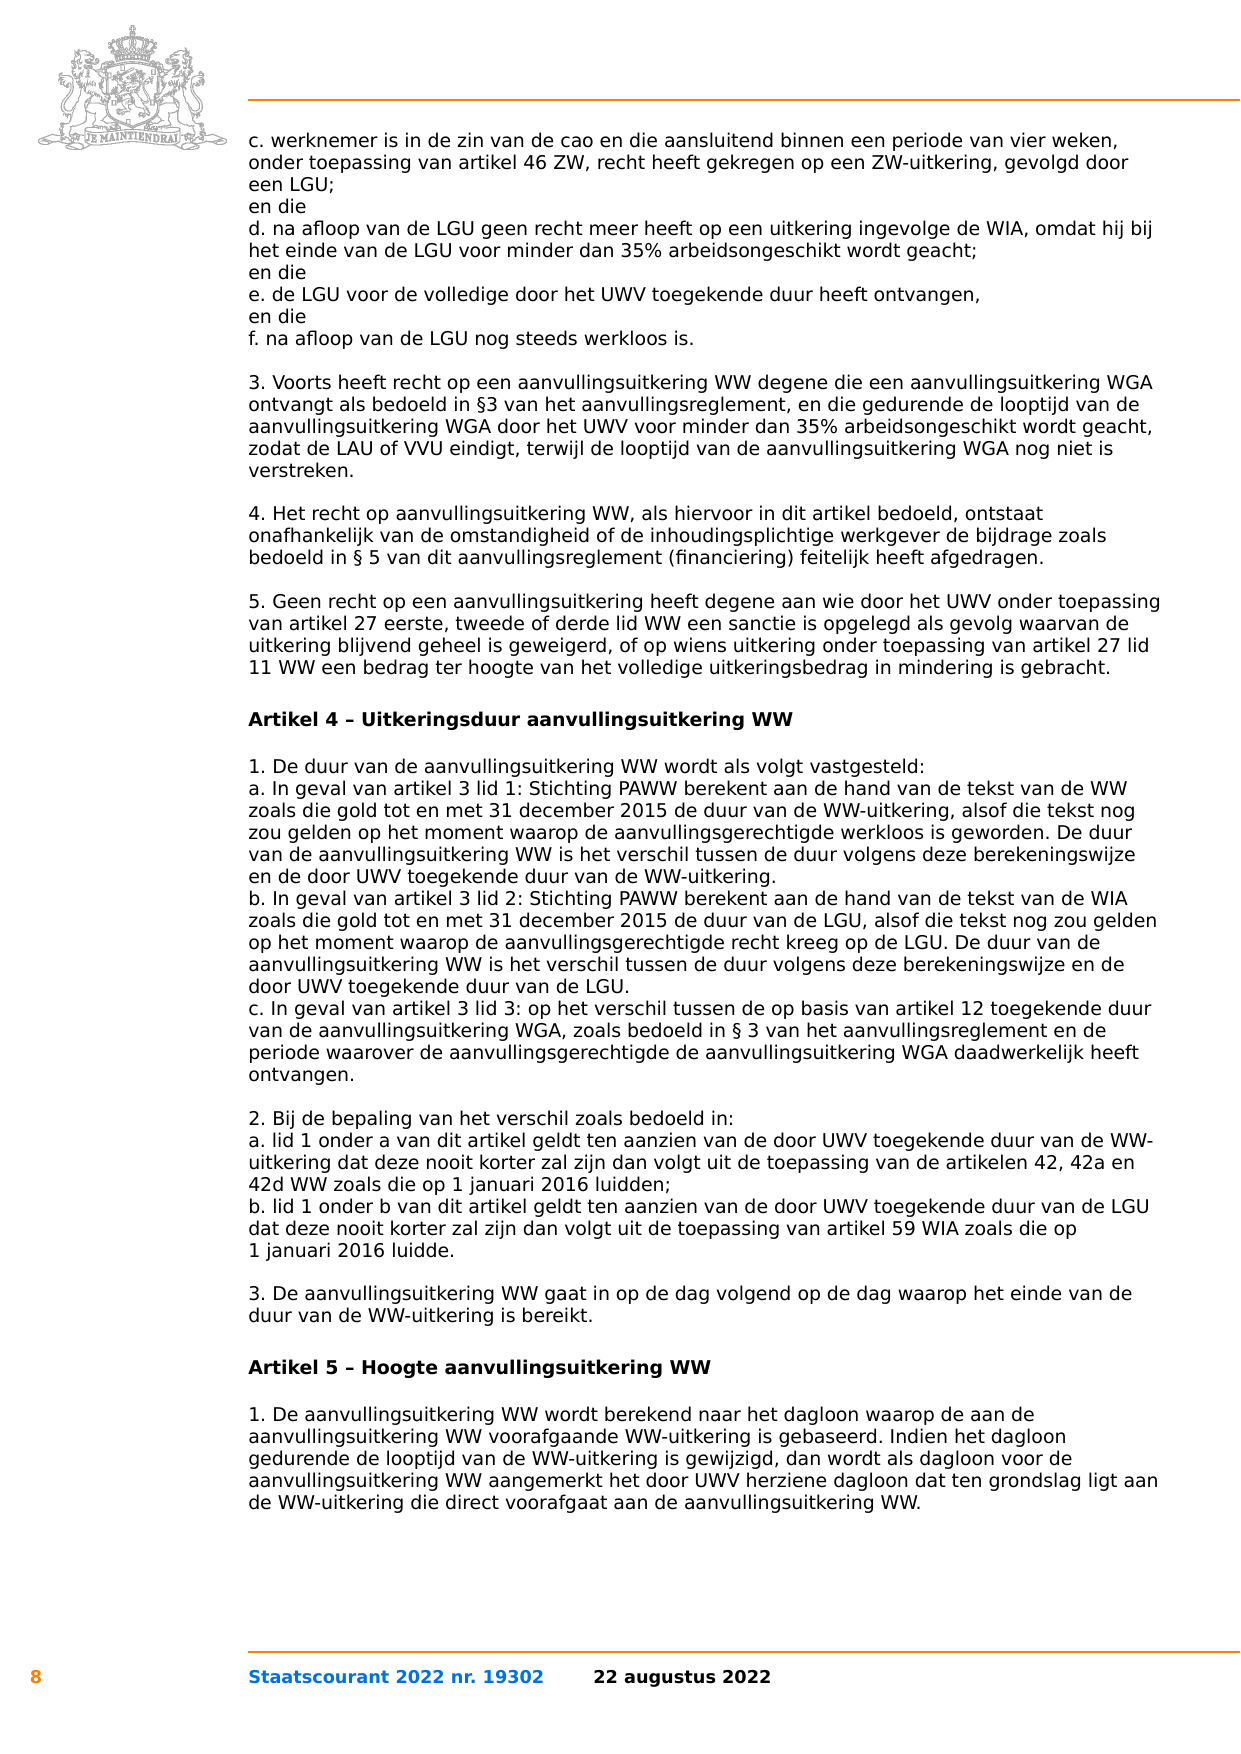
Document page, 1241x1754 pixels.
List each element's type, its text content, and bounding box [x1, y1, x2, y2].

text 3. De aanvullingsuitkering WW gaat in op de dag volgend op de dag waarop het einde van de duur van de WW-uitkering is bereikt. [248, 1283, 1163, 1327]
text 5. Geen recht op een aanvullingsuitkering heeft degene aan wie door het UWV onder toepassing van artikel 27 eerste, tweede of derde lid WW een sanctie is opgelegd als gevolg waarvan de uitkering blijvend geheel is geweigerd, of op wiens uitkering onder toepassing van artikel 27 lid 11 WW een bedrag ter hoogte van het volledige uitkeringsbedrag in mindering is gebracht. [248, 591, 1163, 679]
text e. de LGU voor de volledige door het UWV toegekende duur heeft ontvangen, [248, 284, 1163, 306]
text f. na afloop van de LGU nog steeds werkloos is. [248, 328, 1163, 350]
text a. lid 1 onder a van dit artikel geldt ten aanzien van de door UWV toegekende duur van de WW-uitkering dat deze nooit korter zal zijn dan volgt uit de toepassing van de artikelen 42, 42a en 42d WW zoals die op 1 januari 2016 luidden; [248, 1129, 1163, 1196]
text en die [248, 262, 1163, 284]
subtitle Artikel 4 – Uitkeringsduur aanvullingsuitkering WW [248, 709, 1163, 731]
text c. werknemer is in de zin van de cao en die aansluitend binnen een periode van vier weken, onder toepassing van artikel 46 ZW, recht heeft gekregen op een ZW-uitkering, gevolgd door een LGU; [248, 130, 1163, 196]
text 2. Bij de bepaling van het verschil zoals bedoeld in: [248, 1108, 1163, 1129]
text a. In geval van artikel 3 lid 1: Stichting PAWW berekent aan de hand van de tekst van de WW zoals die gold tot en met 31 december 2015 de duur van de WW-uitkering, alsof die tekst nog zou gelden op het moment waarop de aanvullingsgerechtigde werkloos is geworden. De duur van de aanvullingsuitkering WW is het verschil tussen de duur volgens deze berekeningswijze en de door UWV toegekende duur van de WW-uitkering. [248, 778, 1163, 888]
text en die [248, 196, 1163, 218]
text 1. De aanvullingsuitkering WW wordt berekend naar het dagloon waarop de aan de aanvullingsuitkering WW voorafgaande WW-uitkering is gebaseerd. Indien het dagloon gedurende de looptijd van de WW-uitkering is gewijzigd, dan wordt als dagloon voor de aanvullingsuitkering WW aangemerkt het door UWV herziene dagloon dat ten grondslag ligt aan de WW-uitkering die direct voorafgaat aan de aanvullingsuitkering WW. [248, 1404, 1163, 1514]
text b. In geval van artikel 3 lid 2: Stichting PAWW berekent aan de hand van de tekst van de WIA zoals die gold tot en met 31 december 2015 de duur van de LGU, alsof die tekst nog zou gelden op het moment waarop de aanvullingsgerechtigde recht kreeg op de LGU. De duur van de aanvullingsuitkering WW is het verschil tussen de duur volgens deze berekeningswijze en de door UWV toegekende duur van de LGU. [248, 888, 1163, 998]
text c. In geval van artikel 3 lid 3: op het verschil tussen de op basis van artikel 12 toegekende duur van de aanvullingsuitkering WGA, zoals bedoeld in § 3 van het aanvullingsreglement en de periode waarover de aanvullingsgerechtigde de aanvullingsuitkering WGA daadwerkelijk heeft ontvangen. [248, 998, 1163, 1086]
text b. lid 1 onder b van dit artikel geldt ten aanzien van de door UWV toegekende duur van de LGU dat deze nooit korter zal zijn dan volgt uit de toepassing van artikel 59 WIA zoals die op 1 januari 2016 luidde. [248, 1196, 1163, 1261]
text 1. De duur van de aanvullingsuitkering WW wordt als volgt vastgesteld: [248, 756, 1163, 778]
subtitle Artikel 5 – Hoogte aanvullingsuitkering WW [248, 1357, 1163, 1379]
text 4. Het recht op aanvullingsuitkering WW, als hiervoor in dit artikel bedoeld, ontstaat onafhankelijk van de omstandigheid of de inhoudingsplichtige werkgever de bijdrage zoals bedoeld in § 5 van dit aanvullingsreglement (financiering) feitelijk heeft afgedragen. [248, 503, 1163, 569]
text d. na afloop van de LGU geen recht meer heeft op een uitkering ingevolge de WIA, omdat hij bij het einde van de LGU voor minder dan 35% arbeidsongeschikt wordt geacht; [248, 218, 1163, 262]
text en die [248, 306, 1163, 328]
text 3. Voorts heeft recht op een aanvullingsuitkering WW degene die een aanvullingsuitkering WGA ontvangt als bedoeld in §3 van het aanvullingsreglement, en die gedurende de looptijd van de aanvullingsuitkering WGA door het UWV voor minder dan 35% arbeidsongeschikt wordt geacht, zodat de LAU of VVU eindigt, terwijl de looptijd van de aanvullingsuitkering WGA nog niet is verstreken. [248, 372, 1163, 481]
picture [38, 25, 227, 150]
